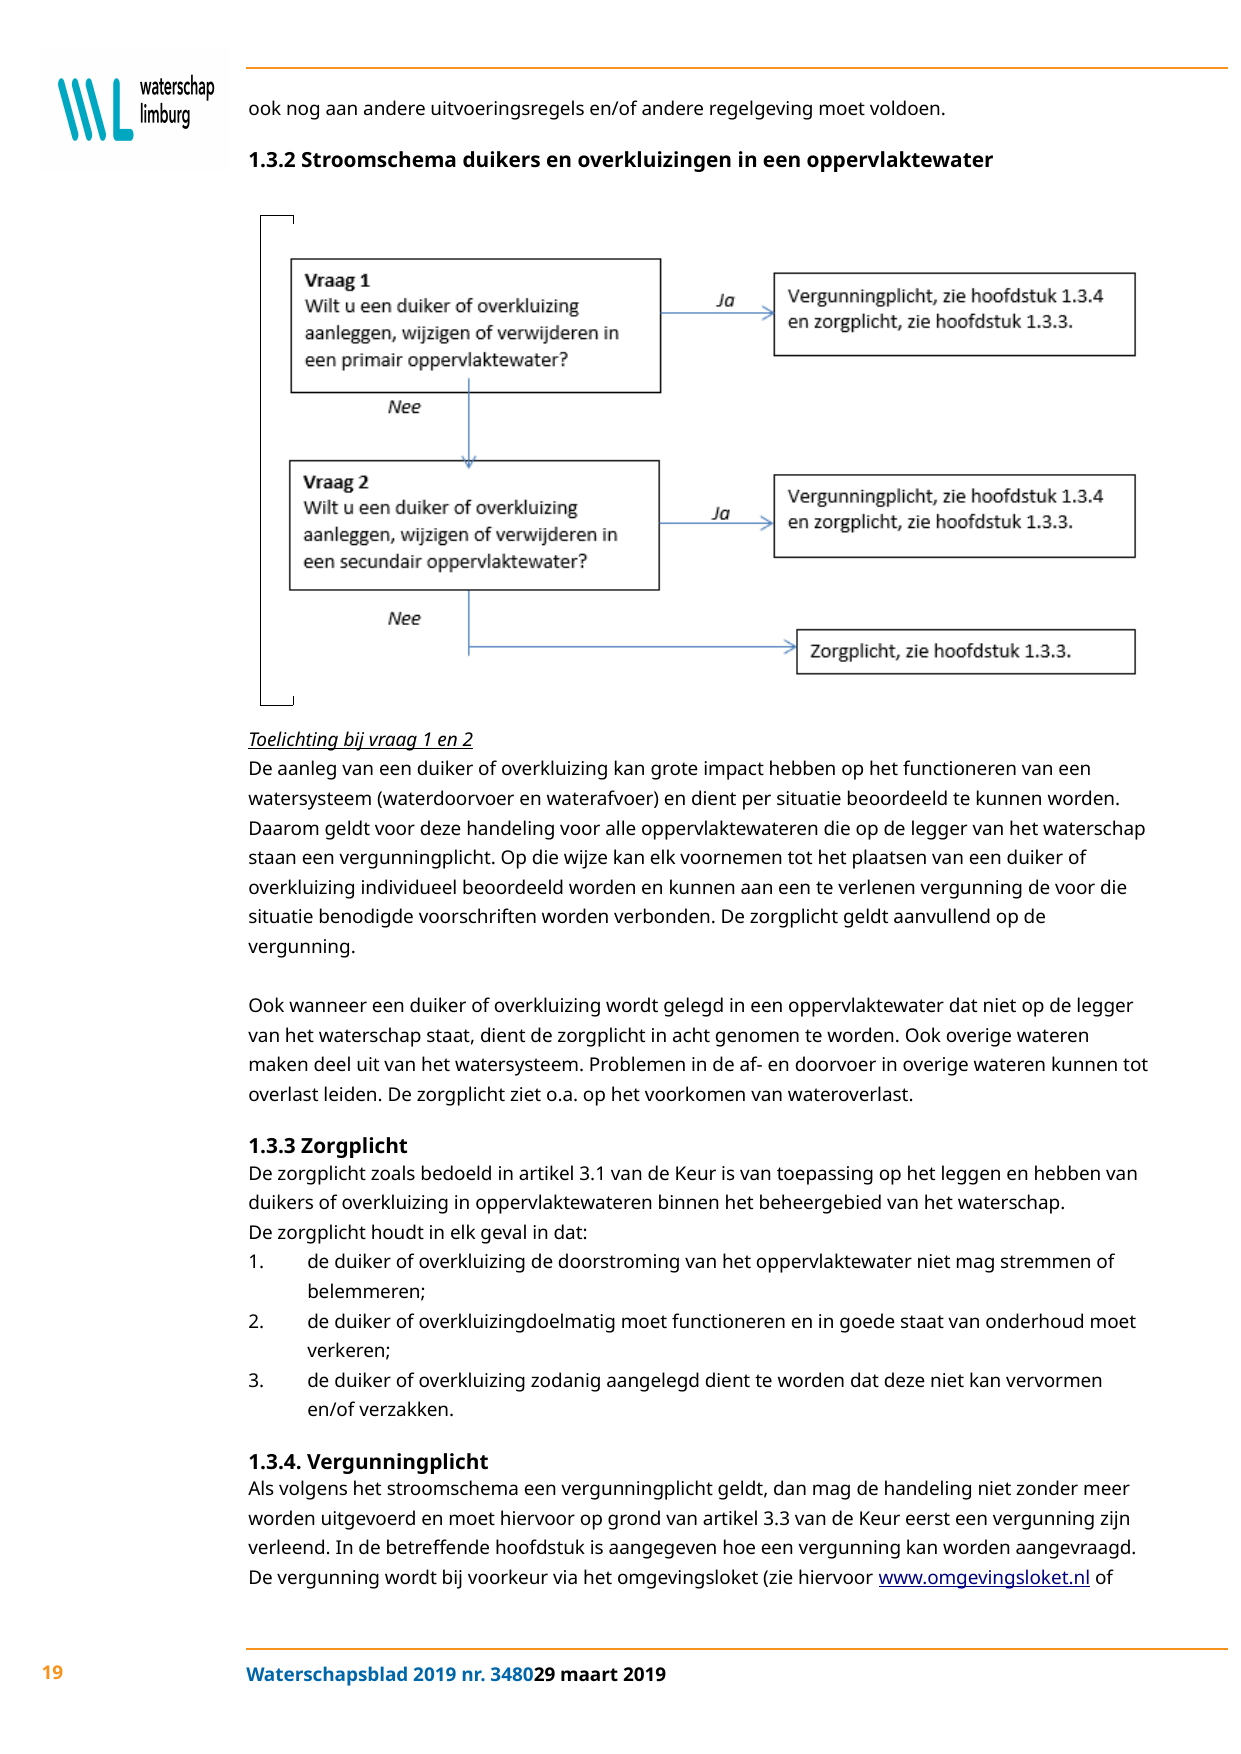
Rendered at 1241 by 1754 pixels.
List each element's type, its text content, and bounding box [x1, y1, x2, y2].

text 1.3.3 Zorgplicht [248, 1131, 1152, 1160]
text De aanleg van een duiker of overkluizing kan grote impact hebben op het functioneren van een watersysteem (waterdoorvoer en waterafvoer) en dient per situatie beoordeeld te kunnen worden. Daarom geldt voor deze handeling voor alle oppervlaktewateren die op de legger van het waterschap staan een vergunningplicht. Op die wijze kan elk voornemen tot het plaatsen van een duiker of overkluizing individueel beoordeeld worden en kunnen aan een te verlenen vergunning de voor die situatie benodigde voorschriften worden verbonden. De zorgplicht geldt aanvullend op de vergunning. [248, 756, 1152, 959]
text Toelichting bij vraag 1 en 2 [248, 726, 1152, 752]
text 1.3.2 Stroomschema duikers en overkluizingen in een oppervlaktewater [248, 145, 1152, 174]
text De zorgplicht zoals bedoeld in artikel 3.1 van de Keur is van toepassing op het leggen en hebben van duikers of overkluizing in oppervlaktewateren binnen het beheergebied van het waterschap. [248, 1160, 1152, 1215]
text 1.3.4. Vergunningplicht [248, 1447, 1152, 1475]
text Ook wanneer een duiker of overkluizing wordt gelegd in een oppervlaktewater dat niet op de legger van het waterschap staat, dient de zorgplicht in acht genomen te worden. Ook overige wateren maken deel uit van het watersysteem. Problemen in de af- en doorvoer in overige wateren kunnen tot overlast leiden. De zorgplicht ziet o.a. op het voorkomen van wateroverlast. [248, 992, 1152, 1107]
picture [41, 47, 231, 172]
text De zorgplicht houdt in elk geval in dat: [248, 1219, 1152, 1245]
text ook nog aan andere uitvoeringsregels en/of andere regelgeving moet voldoen. [248, 95, 1152, 121]
picture [268, 224, 1173, 696]
text Als volgens het stroomschema een vergunningplicht geldt, dan mag de handeling niet zonder meer worden uitgevoerd en moet hiervoor op grond van artikel 3.3 van de Keur eerst een vergunning zijn verleend. In de betreffende hoofdstuk is aangegeven hoe een vergunning kan worden aangevraagd. De vergunning wordt bij voorkeur via het omgevingsloket (zie hiervoor www.omgevingsloket.nl of [248, 1475, 1152, 1590]
list de duiker of overkluizing de doorstroming van het oppervlaktewater niet mag stremmen of belemmeren; [248, 1249, 1152, 1304]
list de duiker of overkluizing zodanig aangelegd dient te worden dat deze niet kan vervormen en/of verzakken. [248, 1367, 1152, 1422]
list de duiker of overkluizingdoelmatig moet functioneren en in goede staat van onderhoud moet verkeren; [248, 1308, 1152, 1363]
